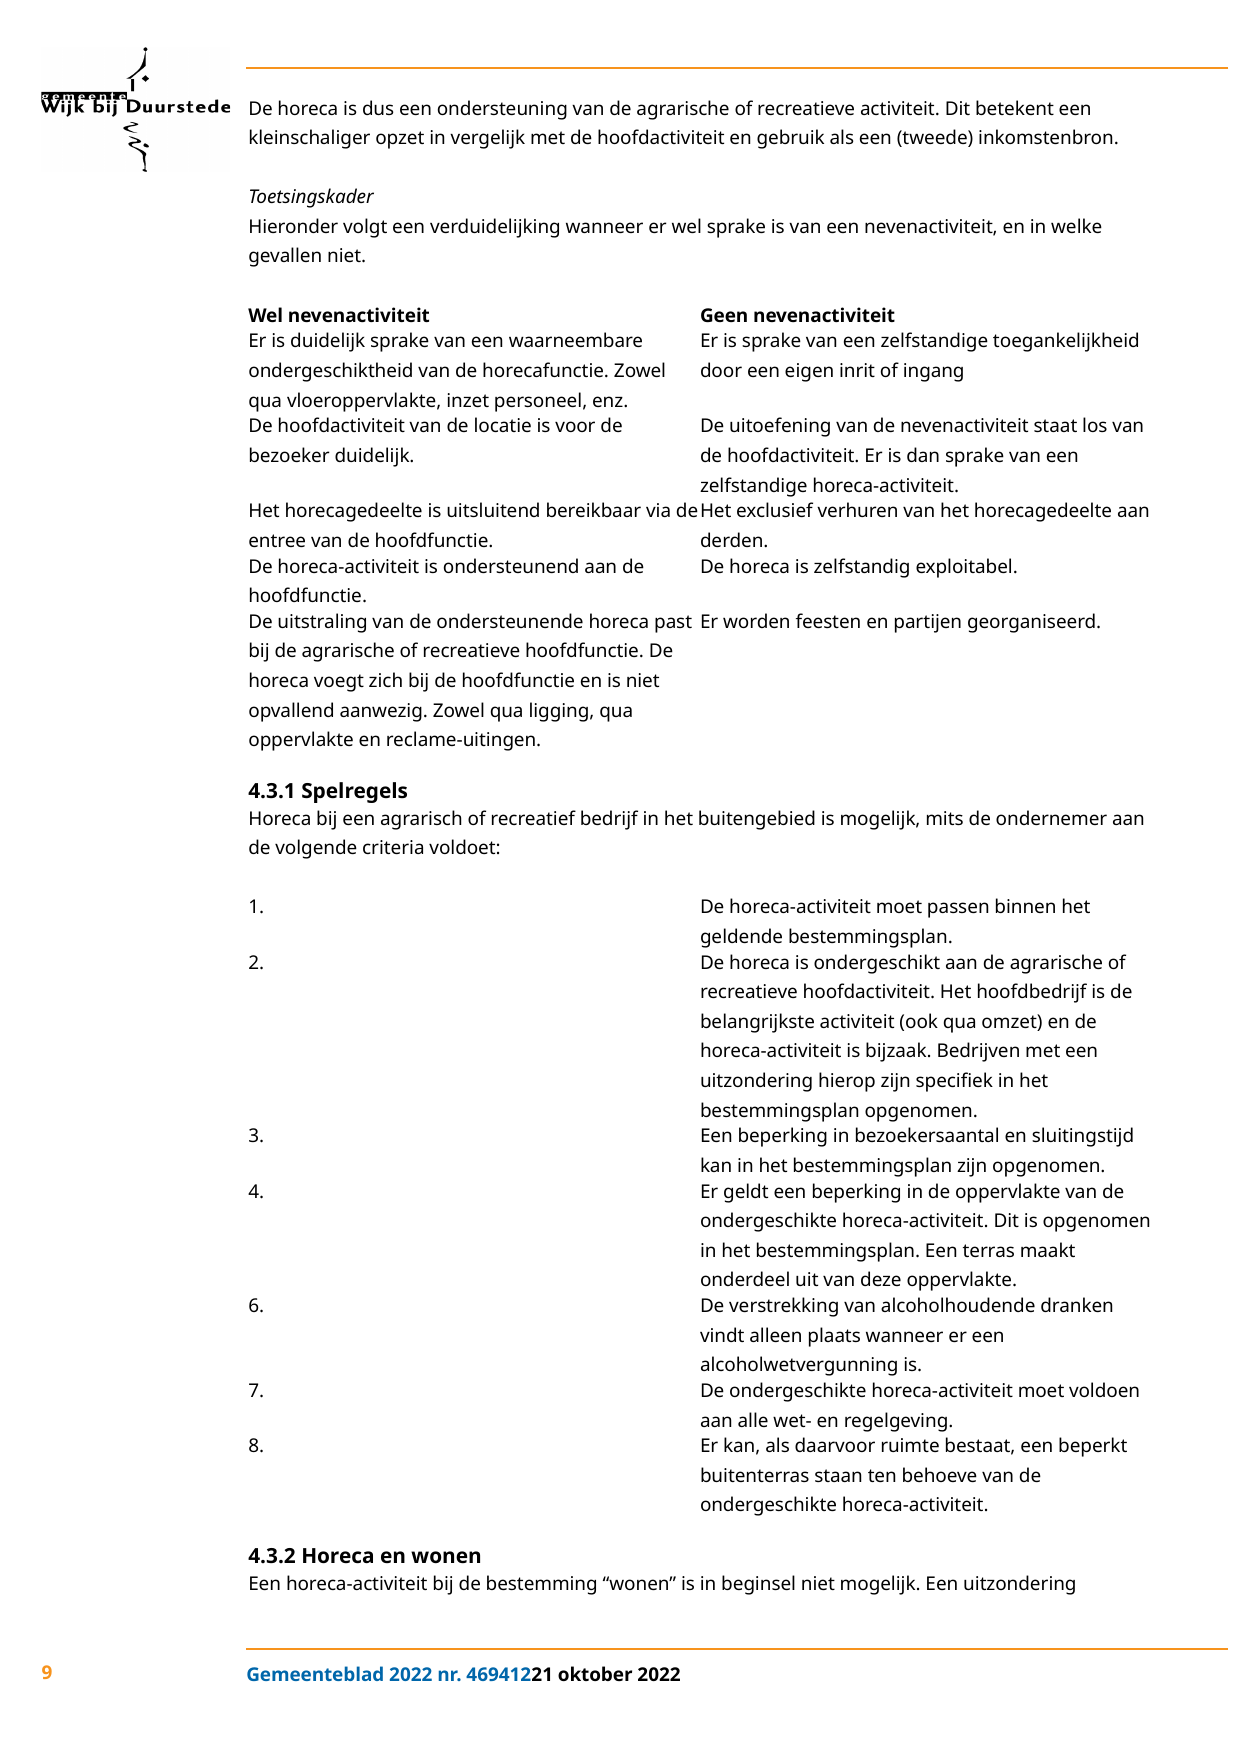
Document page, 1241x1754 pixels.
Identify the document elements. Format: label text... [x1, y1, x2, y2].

text Hieronder volgt een verduidelijking wanneer er wel sprake is van een nevenactiviteit, en in welke gevallen niet. [248, 213, 1152, 268]
picture [41, 47, 231, 172]
table_cell 8. [248, 1433, 700, 1517]
table_header Geen nevenactiviteit [700, 302, 1152, 328]
table_cell 2. [248, 949, 700, 1122]
table_cell De hoofdactiviteit van de locatie is voor de bezoeker duidelijk. [248, 413, 700, 497]
table_cell Het exclusief verhuren van het horecagedeelte aan derden. [700, 498, 1152, 553]
text 4.3.2 Horeca en wonen [248, 1541, 1152, 1570]
text 4.3.1 Spelregels [248, 776, 1152, 805]
table_cell De horeca is zelfstandig exploitabel. [700, 553, 1152, 608]
table_cell 7. [248, 1377, 700, 1432]
table_header De horeca-activiteit moet passen binnen het geldende bestemmingsplan. [700, 894, 1152, 949]
table_cell Er geldt een beperking in de oppervlakte van de ondergeschikte horeca-activiteit. Dit is opgenomen in het bestemmingsplan. Een terras maakt onderdeel uit van deze oppervlakte. [700, 1178, 1152, 1292]
table_cell Een beperking in bezoekersaantal en sluitingstijd kan in het bestemmingsplan zijn opgenomen. [700, 1123, 1152, 1178]
table_cell Er is duidelijk sprake van een waarneembare ondergeschiktheid van de horecafunctie. Zowel qua vloeroppervlakte, inzet personeel, enz. [248, 328, 700, 413]
table_cell 4. [248, 1178, 700, 1292]
table_cell De horeca-activiteit is ondersteunend aan de hoofdfunctie. [248, 553, 700, 608]
text Een horeca-activiteit bij de bestemming “wonen” is in beginsel niet mogelijk. Een uitzondering [248, 1570, 1152, 1596]
text Toetsingskader [248, 183, 1152, 209]
table_cell De ondergeschikte horeca-activiteit moet voldoen aan alle wet- en regelgeving. [700, 1377, 1152, 1432]
table_cell Er kan, als daarvoor ruimte bestaat, een beperkt buitenterras staan ten behoeve van de ondergeschikte horeca-activiteit. [700, 1433, 1152, 1517]
table_cell De uitoefening van de nevenactiviteit staat los van de hoofdactiviteit. Er is dan sprake van een zelfstandige horeca-activiteit. [700, 413, 1152, 497]
table_cell Er is sprake van een zelfstandige toegankelijkheid door een eigen inrit of ingang [700, 328, 1152, 413]
text Horeca bij een agrarisch of recreatief bedrijf in het buitengebied is mogelijk, mits de ondernemer aan de volgende criteria voldoet: [248, 805, 1152, 860]
table_cell De uitstraling van de ondersteunende horeca past bij de agrarische of recreatieve hoofdfunctie. De horeca voegt zich bij de hoofdfunctie en is niet opvallend aanwezig. Zowel qua ligging, qua oppervlakte en reclame-uitingen. [248, 608, 700, 752]
table_cell 6. [248, 1292, 700, 1377]
table_cell 3. [248, 1123, 700, 1178]
table_cell Het horecagedeelte is uitsluitend bereikbaar via de entree van de hoofdfunctie. [248, 498, 700, 553]
table_cell De horeca is ondergeschikt aan de agrarische of recreatieve hoofdactiviteit. Het hoofdbedrijf is de belangrijkste activiteit (ook qua omzet) en de horeca-activiteit is bijzaak. Bedrijven met een uitzondering hierop zijn specifiek in het bestemmingsplan opgenomen. [700, 949, 1152, 1122]
table_header Wel nevenactiviteit [248, 302, 700, 328]
text De horeca is dus een ondersteuning van de agrarische of recreatieve activiteit. Dit betekent een kleinschaliger opzet in vergelijk met de hoofdactiviteit en gebruik als een (tweede) inkomstenbron. [248, 95, 1152, 150]
table_cell De verstrekking van alcoholhoudende dranken vindt alleen plaats wanneer er een alcoholwetvergunning is. [700, 1292, 1152, 1377]
table_header 1. [248, 894, 700, 949]
table_cell Er worden feesten en partijen georganiseerd. [700, 608, 1152, 752]
